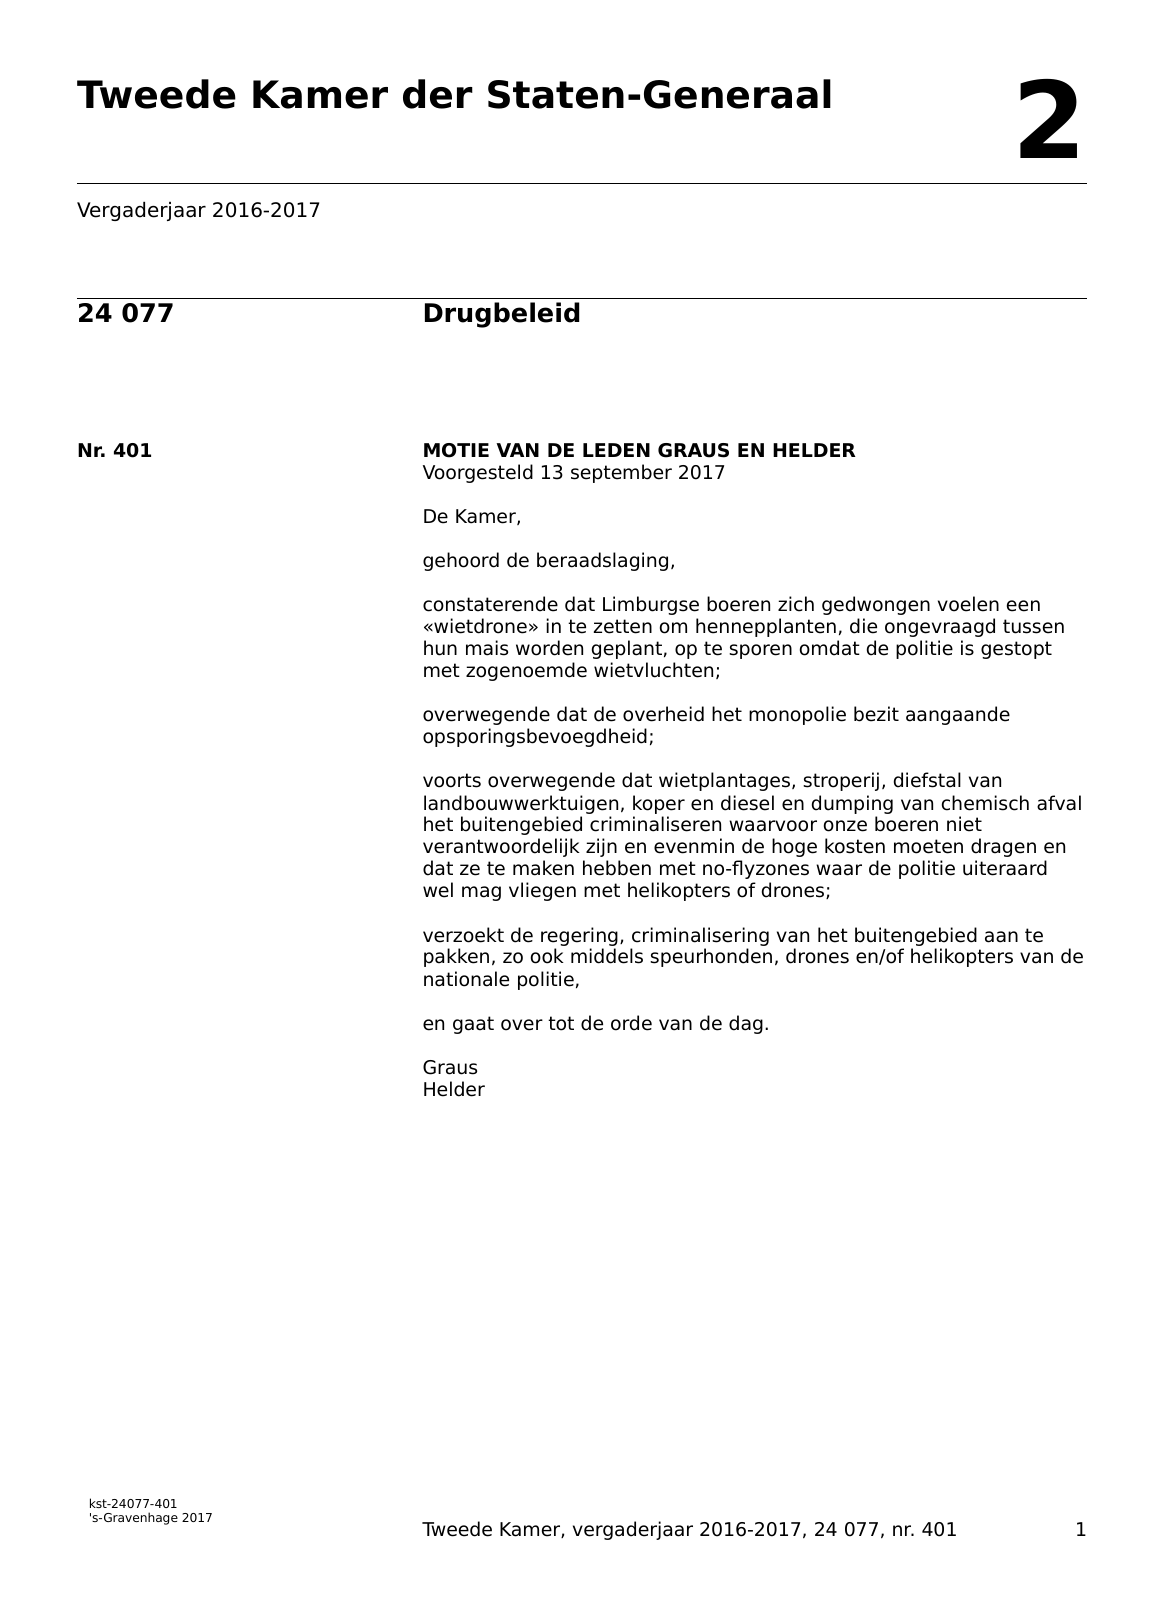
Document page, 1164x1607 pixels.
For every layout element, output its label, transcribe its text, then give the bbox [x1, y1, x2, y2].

text Graus [422, 1057, 1087, 1079]
subtitle 24 077 Drugbeleid [77, 299, 1087, 329]
text kst-24077-401 [88, 1497, 323, 1511]
text verzoekt de regering, criminalisering van het buitengebied aan te pakken, zo ook middels speurhonden, drones en/of helikopters van de nationale politie, [422, 924, 1087, 990]
text gehoord de beraadslaging, [422, 550, 1087, 572]
table_cell Vergaderjaar 2016-2017 [77, 184, 1087, 298]
text en gaat over tot de orde van de dag. [422, 1013, 1087, 1034]
text constaterende dat Limburgse boeren zich gedwongen voelen een «wietdrone» in te zetten om hennepplanten, die ongevraagd tussen hun mais worden geplant, op te sporen omdat de politie is gestopt met zogenoemde wietvluchten; [422, 594, 1087, 682]
text De Kamer, [422, 506, 1087, 528]
text Voorgesteld 13 september 2017 [422, 462, 1087, 484]
table_header Tweede Kamer der Staten-Generaal [77, 59, 886, 183]
text overwegende dat de overheid het monopolie bezit aangaande opsporingsbevoegdheid; [422, 704, 1087, 748]
text 's-Gravenhage 2017 [88, 1511, 323, 1525]
table_header 2 [886, 59, 1087, 183]
subtitle Nr. 401 MOTIE VAN DE LEDEN GRAUS EN HELDER [77, 440, 1087, 462]
text Helder [422, 1079, 1087, 1101]
text voorts overwegende dat wietplantages, stroperij, diefstal van landbouwwerktuigen, koper en diesel en dumping van chemisch afval het buitengebied criminaliseren waarvoor onze boeren niet verantwoordelijk zijn en evenmin de hoge kosten moeten dragen en dat ze te maken hebben met no-flyzones waar de politie uiteraard wel mag vliegen met helikopters of drones; [422, 770, 1087, 902]
